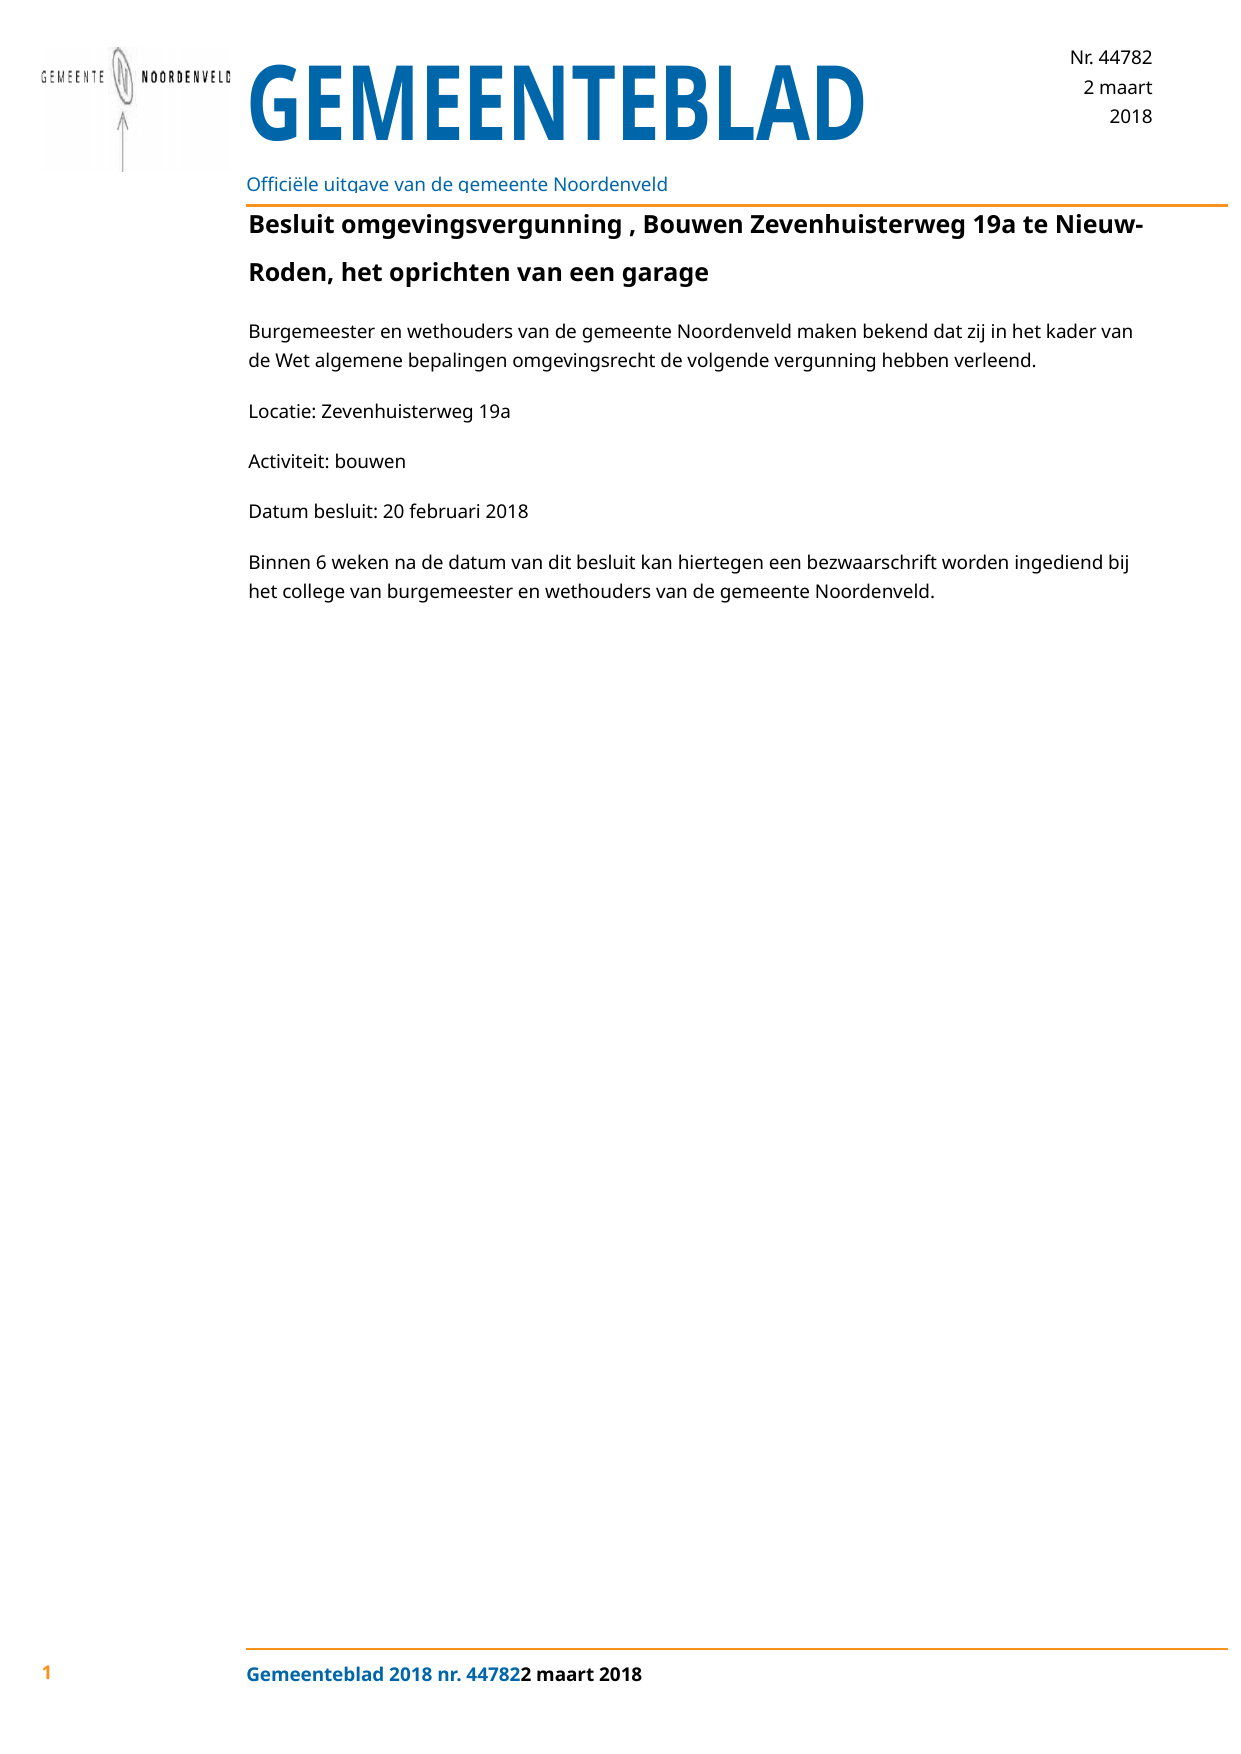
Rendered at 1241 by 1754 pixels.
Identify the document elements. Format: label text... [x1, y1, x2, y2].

picture [41, 47, 231, 172]
text Activiteit: bouwen [248, 448, 1152, 474]
text Datum besluit: 20 februari 2018 [248, 499, 1152, 524]
text Binnen 6 weken na de datum van dit besluit kan hiertegen een bezwaarschrift worden ingediend bij het college van burgemeester en wethouders van de gemeente Noordenveld. [248, 549, 1152, 604]
text Locatie: Zevenhuisterweg 19a [248, 398, 1152, 424]
text Besluit omgevingsvergunning , Bouwen Zevenhuisterweg 19a te Nieuw-Roden, het oprichten van een garage [248, 207, 1152, 288]
text Burgemeester en wethouders van de gemeente Noordenveld maken bekend dat zij in het kader van de Wet algemene bepalingen omgevingsrecht de volgende vergunning hebben verleend. [248, 318, 1152, 373]
